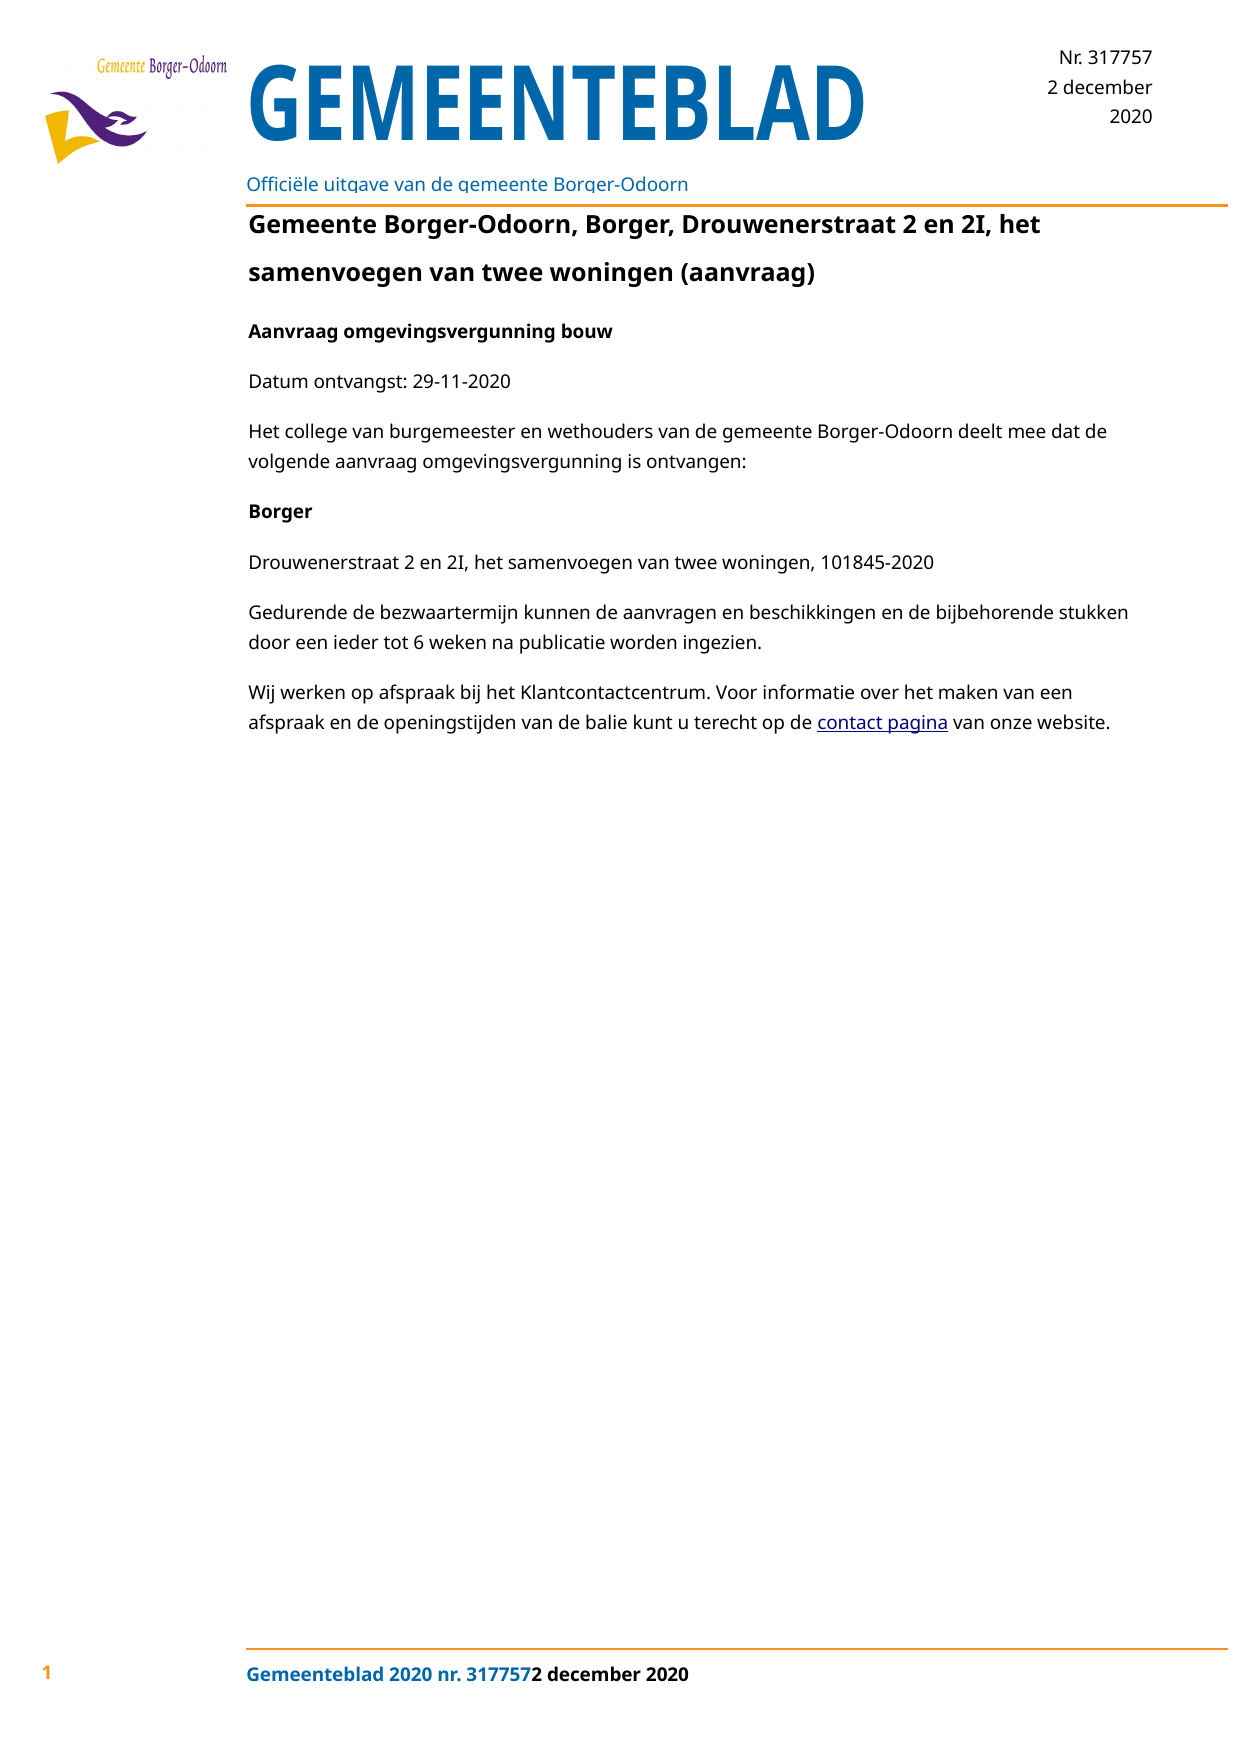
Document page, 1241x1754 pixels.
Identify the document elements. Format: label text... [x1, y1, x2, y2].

text Wij werken op afspraak bij het Klantcontactcentrum. Voor informatie over het maken van een afspraak en de openingstijden van de balie kunt u terecht op de contact pagina van onze website. [248, 679, 1152, 735]
picture [41, 47, 231, 172]
text Drouwenerstraat 2 en 2I, het samenvoegen van twee woningen, 101845-2020 [248, 549, 1152, 575]
text Datum ontvangst: 29-11-2020 [248, 368, 1152, 394]
text Aanvraag omgevingsvergunning bouw [248, 318, 1152, 344]
text Het college van burgemeester en wethouders van de gemeente Borger-Odoorn deelt mee dat de volgende aanvraag omgevingsvergunning is ontvangen: [248, 419, 1152, 474]
text Gedurende de bezwaartermijn kunnen de aanvragen en beschikkingen en de bijbehorende stukken door een ieder tot 6 weken na publicatie worden ingezien. [248, 599, 1152, 655]
text Gemeente Borger-Odoorn, Borger, Drouwenerstraat 2 en 2I, het samenvoegen van twee woningen (aanvraag) [248, 207, 1152, 288]
text Borger [248, 499, 1152, 524]
